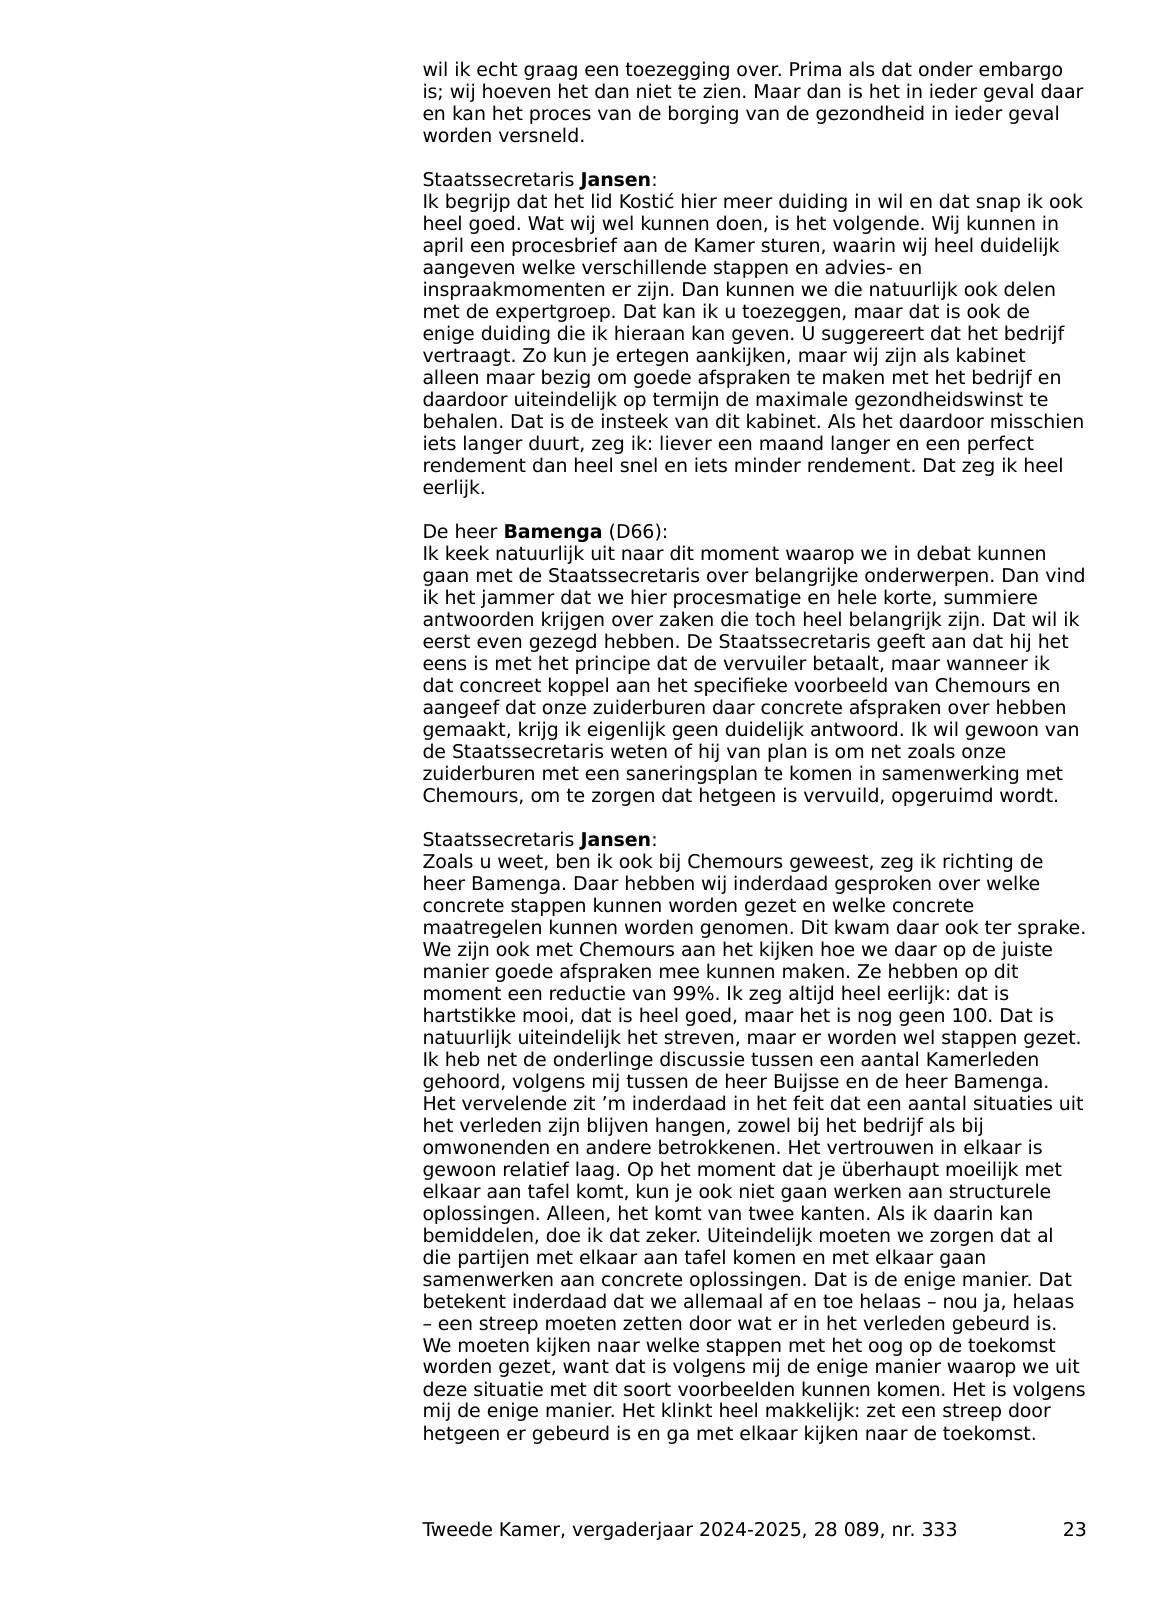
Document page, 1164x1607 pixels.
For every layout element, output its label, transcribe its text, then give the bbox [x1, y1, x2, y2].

text De heer Bamenga (D66): [422, 521, 1087, 543]
text Ik begrijp dat het lid Kostić hier meer duiding in wil en dat snap ik ook heel goed. Wat wij wel kunnen doen, is het volgende. Wij kunnen in april een procesbrief aan de Kamer sturen, waarin wij heel duidelijk aangeven welke verschillende stappen en advies- en inspraakmomenten er zijn. Dan kunnen we die natuurlijk ook delen met de expertgroep. Dat kan ik u toezeggen, maar dat is ook de enige duiding die ik hieraan kan geven. U suggereert dat het bedrijf vertraagt. Zo kun je ertegen aankijken, maar wij zijn als kabinet alleen maar bezig om goede afspraken te maken met het bedrijf en daardoor uiteindelijk op termijn de maximale gezondheidswinst te behalen. Dat is de insteek van dit kabinet. Als het daardoor misschien iets langer duurt, zeg ik: liever een maand langer en een perfect rendement dan heel snel en iets minder rendement. Dat zeg ik heel eerlijk. [422, 191, 1087, 499]
text Staatssecretaris Jansen: [422, 829, 1087, 851]
text Ik keek natuurlijk uit naar dit moment waarop we in debat kunnen gaan met de Staatssecretaris over belangrijke onderwerpen. Dan vind ik het jammer dat we hier procesmatige en hele korte, summiere antwoorden krijgen over zaken die toch heel belangrijk zijn. Dat wil ik eerst even gezegd hebben. De Staatssecretaris geeft aan dat hij het eens is met het principe dat de vervuiler betaalt, maar wanneer ik dat concreet koppel aan het specifieke voorbeeld van Chemours en aangeef dat onze zuiderburen daar concrete afspraken over hebben gemaakt, krijg ik eigenlijk geen duidelijk antwoord. Ik wil gewoon van de Staatssecretaris weten of hij van plan is om net zoals onze zuiderburen met een saneringsplan te komen in samenwerking met Chemours, om te zorgen dat hetgeen is vervuild, opgeruimd wordt. [422, 543, 1087, 807]
text wil ik echt graag een toezegging over. Prima als dat onder embargo is; wij hoeven het dan niet te zien. Maar dan is het in ieder geval daar en kan het proces van de borging van de gezondheid in ieder geval worden versneld. [422, 59, 1087, 147]
text Zoals u weet, ben ik ook bij Chemours geweest, zeg ik richting de heer Bamenga. Daar hebben wij inderdaad gesproken over welke concrete stappen kunnen worden gezet en welke concrete maatregelen kunnen worden genomen. Dit kwam daar ook ter sprake. We zijn ook met Chemours aan het kijken hoe we daar op de juiste manier goede afspraken mee kunnen maken. Ze hebben op dit moment een reductie van 99%. Ik zeg altijd heel eerlijk: dat is hartstikke mooi, dat is heel goed, maar het is nog geen 100. Dat is natuurlijk uiteindelijk het streven, maar er worden wel stappen gezet. Ik heb net de onderlinge discussie tussen een aantal Kamerleden gehoord, volgens mij tussen de heer Buijsse en de heer Bamenga. Het vervelende zit ’m inderdaad in het feit dat een aantal situaties uit het verleden zijn blijven hangen, zowel bij het bedrijf als bij omwonenden en andere betrokkenen. Het vertrouwen in elkaar is gewoon relatief laag. Op het moment dat je überhaupt moeilijk met elkaar aan tafel komt, kun je ook niet gaan werken aan structurele oplossingen. Alleen, het komt van twee kanten. Als ik daarin kan bemiddelen, doe ik dat zeker. Uiteindelijk moeten we zorgen dat al die partijen met elkaar aan tafel komen en met elkaar gaan samenwerken aan concrete oplossingen. Dat is de enige manier. Dat betekent inderdaad dat we allemaal af en toe helaas – nou ja, helaas – een streep moeten zetten door wat er in het verleden gebeurd is. We moeten kijken naar welke stappen met het oog op de toekomst worden gezet, want dat is volgens mij de enige manier waarop we uit deze situatie met dit soort voorbeelden kunnen komen. Het is volgens mij de enige manier. Het klinkt heel makkelijk: zet een streep door hetgeen er gebeurd is en ga met elkaar kijken naar de toekomst. [422, 851, 1087, 1444]
text Staatssecretaris Jansen: [422, 169, 1087, 191]
